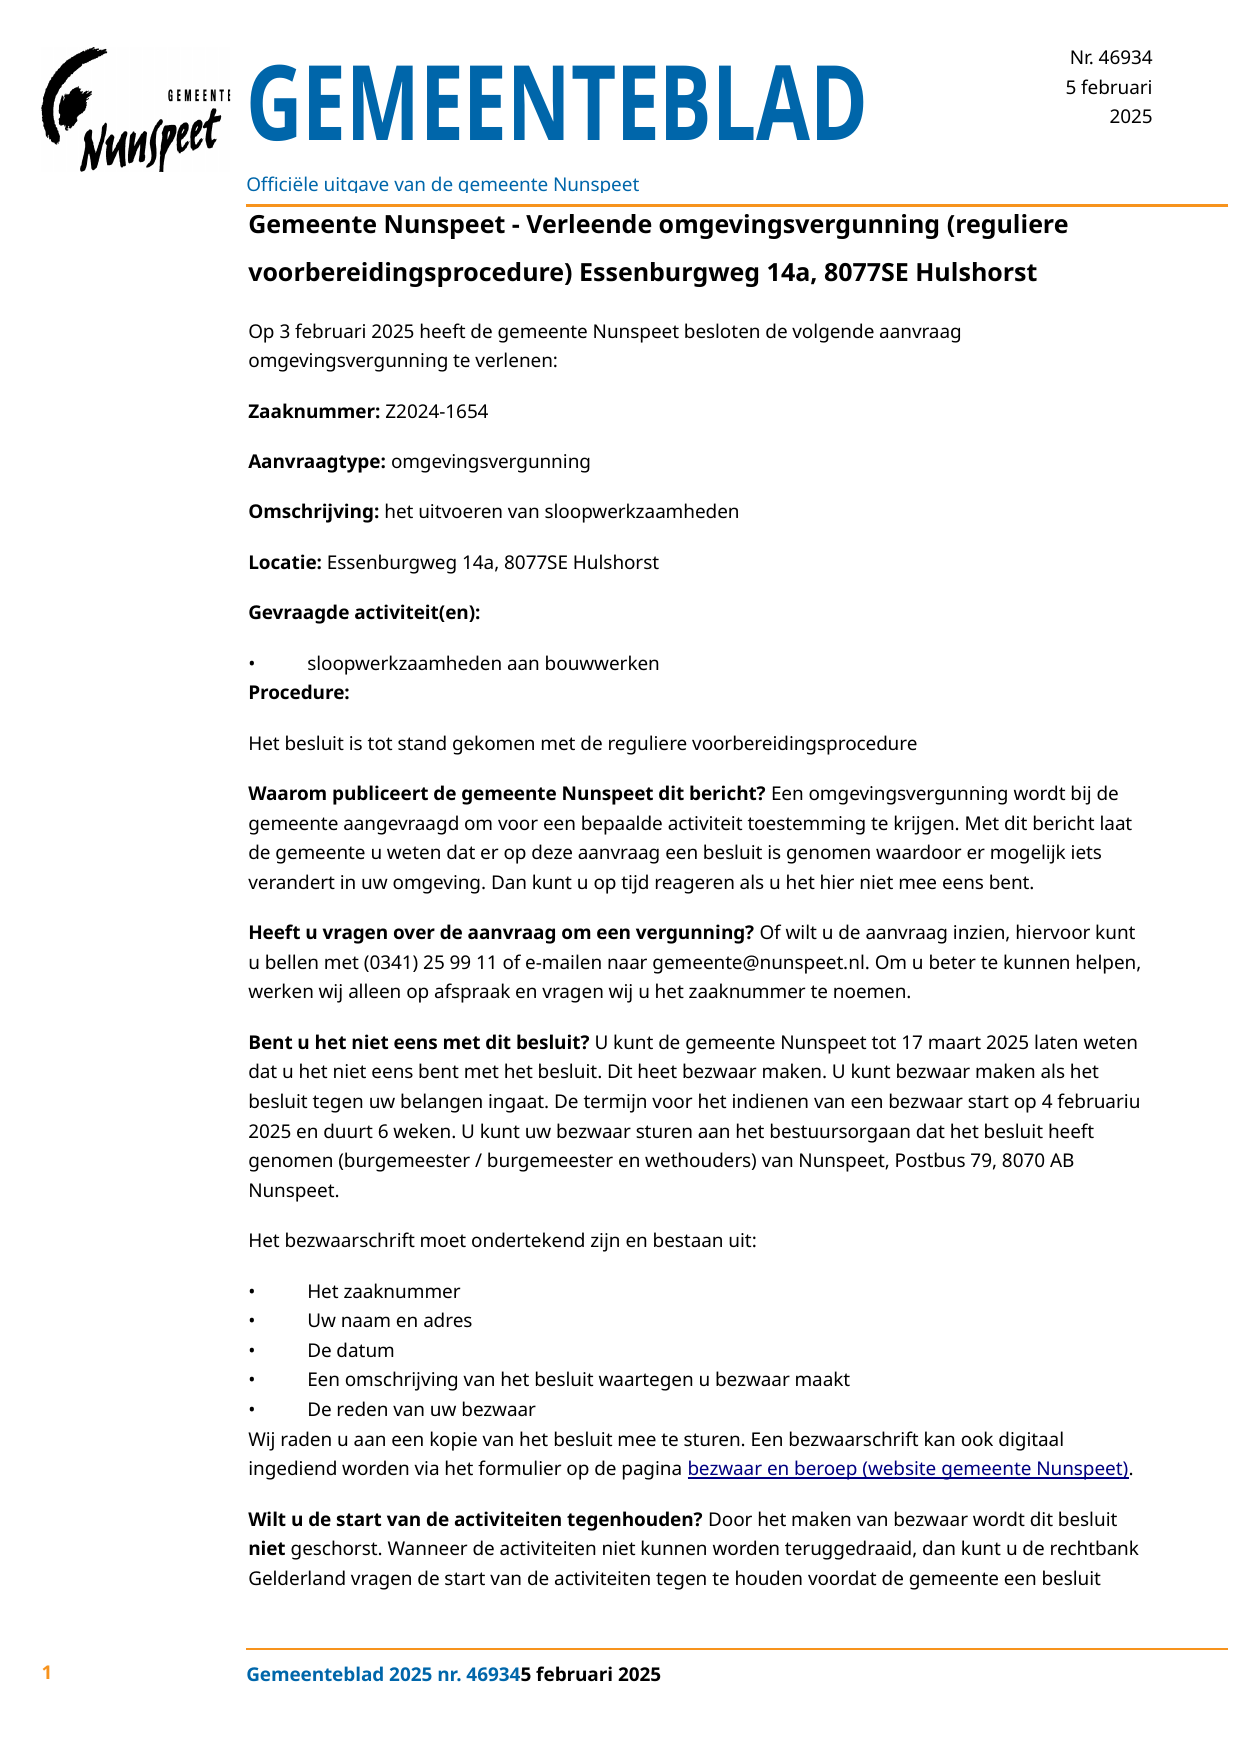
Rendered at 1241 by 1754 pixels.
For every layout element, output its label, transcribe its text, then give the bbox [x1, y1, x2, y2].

text Omschrijving: het uitvoeren van sloopwerkzaamheden [248, 499, 1152, 524]
list Uw naam en adres [248, 1307, 1152, 1333]
text Procedure: [248, 679, 1152, 705]
list Een omschrijving van het besluit waartegen u bezwaar maakt [248, 1367, 1152, 1392]
text Bent u het niet eens met dit besluit? U kunt de gemeente Nunspeet tot 17 maart 2025 laten weten dat u het niet eens bent met het besluit. Dit heet bezwaar maken. U kunt bezwaar maken als het besluit tegen uw belangen ingaat. De termijn voor het indienen van een bezwaar start op 4 februariu 2025 en duurt 6 weken. U kunt uw bezwaar sturen aan het bestuursorgaan dat het besluit heeft genomen (burgemeester / burgemeester en wethouders) van Nunspeet, Postbus 79, 8070 AB Nunspeet. [248, 1029, 1152, 1203]
text Zaaknummer: Z2024-1654 [248, 398, 1152, 424]
list sloopwerkzaamheden aan bouwwerken [248, 650, 1152, 676]
list De datum [248, 1337, 1152, 1363]
text Aanvraagtype: omgevingsvergunning [248, 448, 1152, 474]
text Het besluit is tot stand gekomen met de reguliere voorbereidingsprocedure [248, 730, 1152, 756]
text Het bezwaarschrift moet ondertekend zijn en bestaan uit: [248, 1227, 1152, 1253]
text Gevraagde activiteit(en): [248, 599, 1152, 625]
list De reden van uw bezwaar [248, 1396, 1152, 1422]
text Waarom publiceert de gemeente Nunspeet dit bericht? Een omgevingsvergunning wordt bij de gemeente aangevraagd om voor een bepaalde activiteit toestemming te krijgen. Met dit bericht laat de gemeente u weten dat er op deze aanvraag een besluit is genomen waardoor er mogelijk iets verandert in uw omgeving. Dan kunt u op tijd reageren als u het hier niet mee eens bent. [248, 780, 1152, 895]
text Heeft u vragen over de aanvraag om een vergunning? Of wilt u de aanvraag inzien, hiervoor kunt u bellen met (0341) 25 99 11 of e-mailen naar gemeente@nunspeet.nl. Om u beter te kunnen helpen, werken wij alleen op afspraak en vragen wij u het zaaknummer te noemen. [248, 919, 1152, 1004]
list Het zaaknummer [248, 1278, 1152, 1304]
text Op 3 februari 2025 heeft de gemeente Nunspeet besloten de volgende aanvraag omgevingsvergunning te verlenen: [248, 318, 1152, 373]
picture [41, 47, 231, 172]
text Wij raden u aan een kopie van het besluit mee te sturen. Een bezwaarschrift kan ook digitaal ingediend worden via het formulier op de pagina bezwaar en beroep (website gemeente Nunspeet). [248, 1426, 1152, 1481]
text Wilt u de start van de activiteiten tegenhouden? Door het maken van bezwaar wordt dit besluit niet geschorst. Wanneer de activiteiten niet kunnen worden teruggedraaid, dan kunt u de rechtbank Gelderland vragen de start van de activiteiten tegen te houden voordat de gemeente een besluit [248, 1506, 1152, 1591]
text Locatie: Essenburgweg 14a, 8077SE Hulshorst [248, 549, 1152, 575]
text Gemeente Nunspeet - Verleende omgevingsvergunning (reguliere voorbereidingsprocedure) Essenburgweg 14a, 8077SE Hulshorst [248, 207, 1152, 288]
